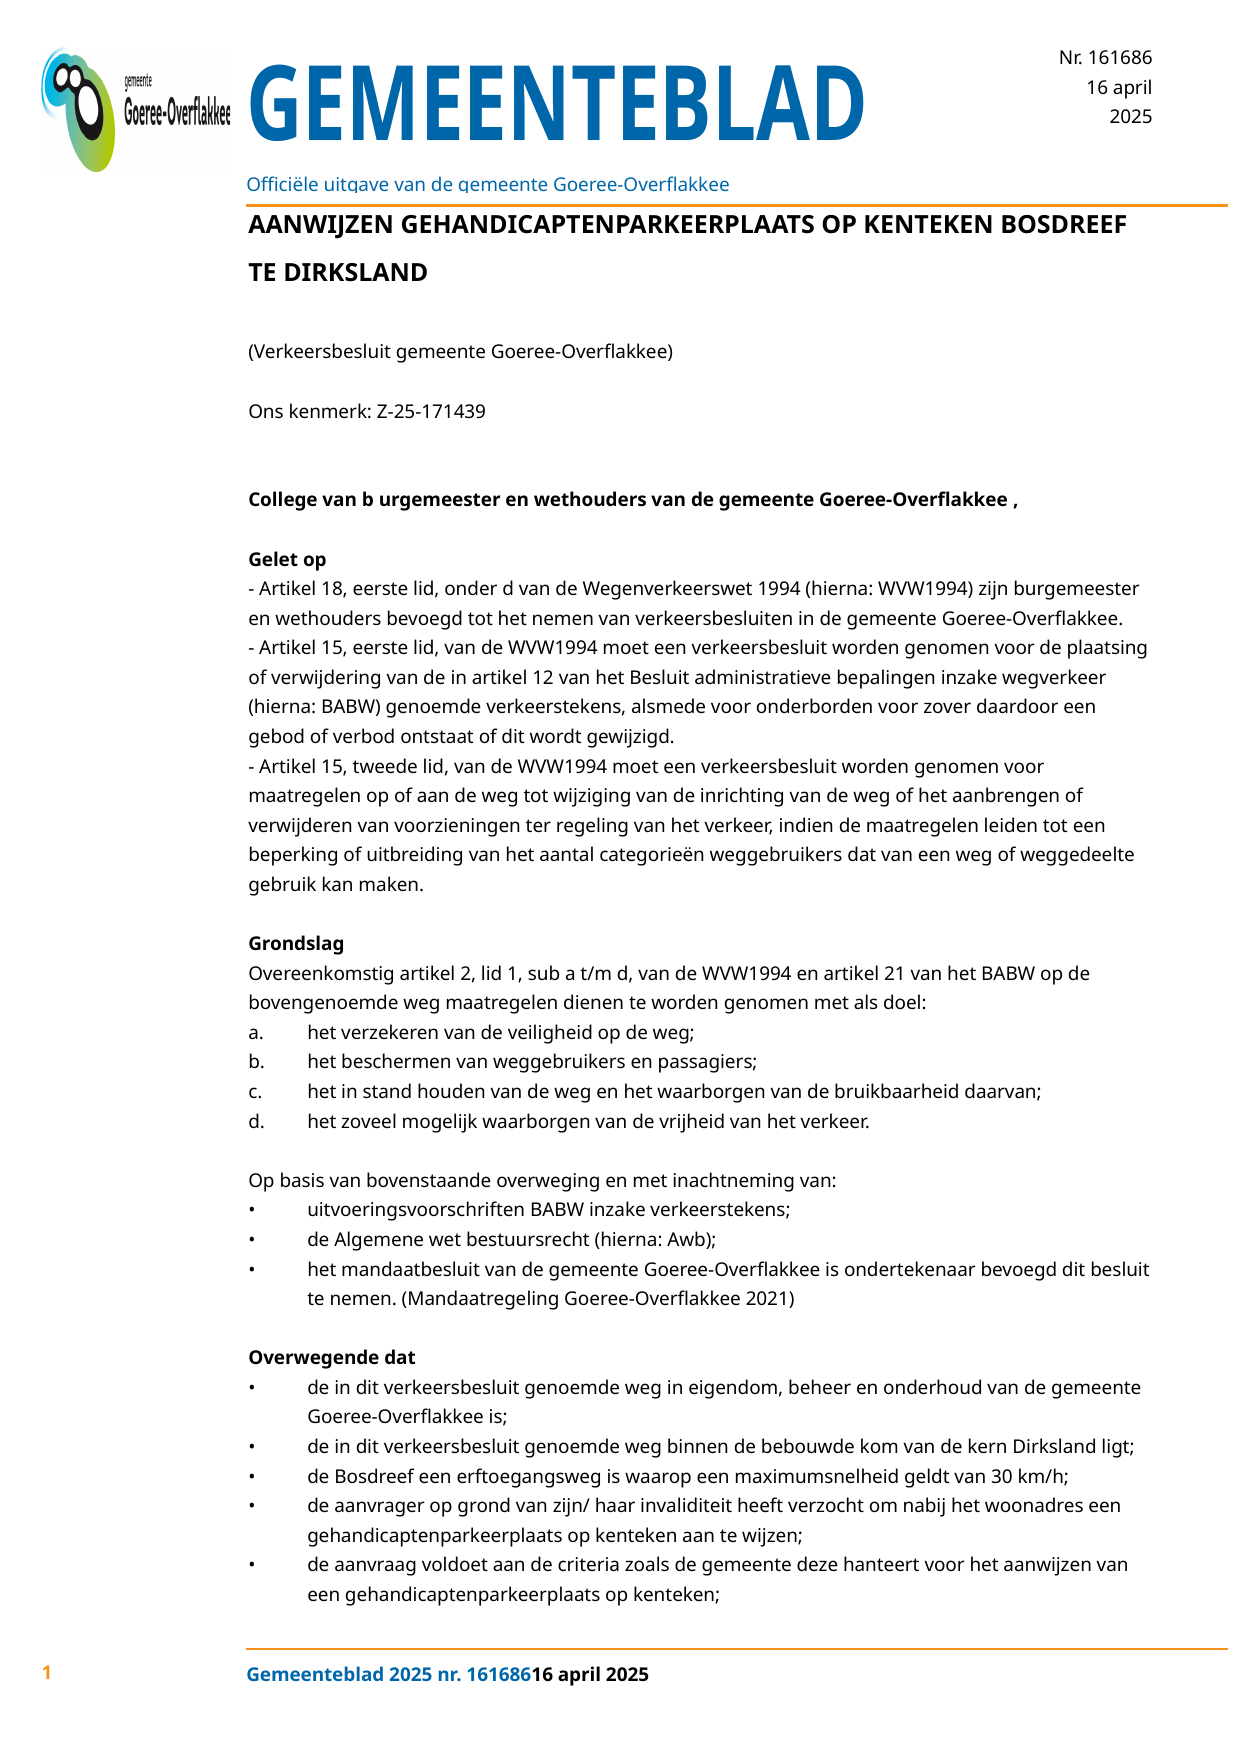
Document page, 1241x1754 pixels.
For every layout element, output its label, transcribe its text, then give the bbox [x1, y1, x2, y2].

text - Artikel 15, eerste lid, van de WVW1994 moet een verkeersbesluit worden genomen voor de plaatsing of verwijdering van de in artikel 12 van het Besluit administratieve bepalingen inzake wegverkeer (hierna: BABW) genoemde verkeerstekens, alsmede voor onderborden voor zover daardoor een gebod of verbod ontstaat of dit wordt gewijzigd. [248, 634, 1152, 749]
list de Bosdreef een erftoegangsweg is waarop een maximumsnelheid geldt van 30 km/h; [248, 1463, 1152, 1488]
text Overwegende dat [248, 1344, 1152, 1370]
text - Artikel 15, tweede lid, van de WVW1994 moet een verkeersbesluit worden genomen voor maatregelen op of aan de weg tot wijziging van de inrichting van de weg of het aanbrengen of verwijderen van voorzieningen ter regeling van het verkeer, indien de maatregelen leiden tot een beperking of uitbreiding van het aantal categorieën weggebruikers dat van een weg of weggedeelte gebruik kan maken. [248, 753, 1152, 897]
list uitvoeringsvoorschriften BABW inzake verkeerstekens; [248, 1197, 1152, 1222]
list het zoveel mogelijk waarborgen van de vrijheid van het verkeer. [248, 1108, 1152, 1133]
text (Verkeersbesluit gemeente Goeree-Overflakkee) [248, 339, 1152, 364]
text College van b urgemeester en wethouders van de gemeente Goeree-Overflakkee , [248, 487, 1152, 512]
list de in dit verkeersbesluit genoemde weg in eigendom, beheer en onderhoud van de gemeente Goeree-Overflakkee is; [248, 1374, 1152, 1429]
text AANWIJZEN GEHANDICAPTENPARKEERPLAATS OP KENTEKEN BOSDREEF TE DIRKSLAND [248, 207, 1152, 288]
list het mandaatbesluit van de gemeente Goeree-Overflakkee is ondertekenaar bevoegd dit besluit te nemen. (Mandaatregeling Goeree-Overflakkee 2021) [248, 1256, 1152, 1311]
picture [41, 47, 231, 172]
text - Artikel 18, eerste lid, onder d van de Wegenverkeerswet 1994 (hierna: WVW1994) zijn burgemeester en wethouders bevoegd tot het nemen van verkeersbesluiten in de gemeente Goeree-Overflakkee. [248, 575, 1152, 631]
list de in dit verkeersbesluit genoemde weg binnen de bebouwde kom van de kern Dirksland ligt; [248, 1433, 1152, 1459]
list de aanvrager op grond van zijn/ haar invaliditeit heeft verzocht om nabij het woonadres een gehandicaptenparkeerplaats op kenteken aan te wijzen; [248, 1492, 1152, 1548]
list het in stand houden van de weg en het waarborgen van de bruikbaarheid daarvan; [248, 1078, 1152, 1104]
list het verzekeren van de veiligheid op de weg; [248, 1019, 1152, 1045]
list het beschermen van weggebruikers en passagiers; [248, 1049, 1152, 1074]
text Op basis van bovenstaande overweging en met inachtneming van: [248, 1167, 1152, 1193]
list de Algemene wet bestuursrecht (hierna: Awb); [248, 1226, 1152, 1252]
text Grondslag [248, 930, 1152, 956]
text Overeenkomstig artikel 2, lid 1, sub a t/m d, van de WVW1994 en artikel 21 van het BABW op de bovengenoemde weg maatregelen dienen te worden genomen met als doel: [248, 960, 1152, 1015]
text Gelet op [248, 546, 1152, 571]
list de aanvraag voldoet aan de criteria zoals de gemeente deze hanteert voor het aanwijzen van een gehandicaptenparkeerplaats op kenteken; [248, 1552, 1152, 1607]
text Ons kenmerk: Z-25-171439 [248, 398, 1152, 423]
